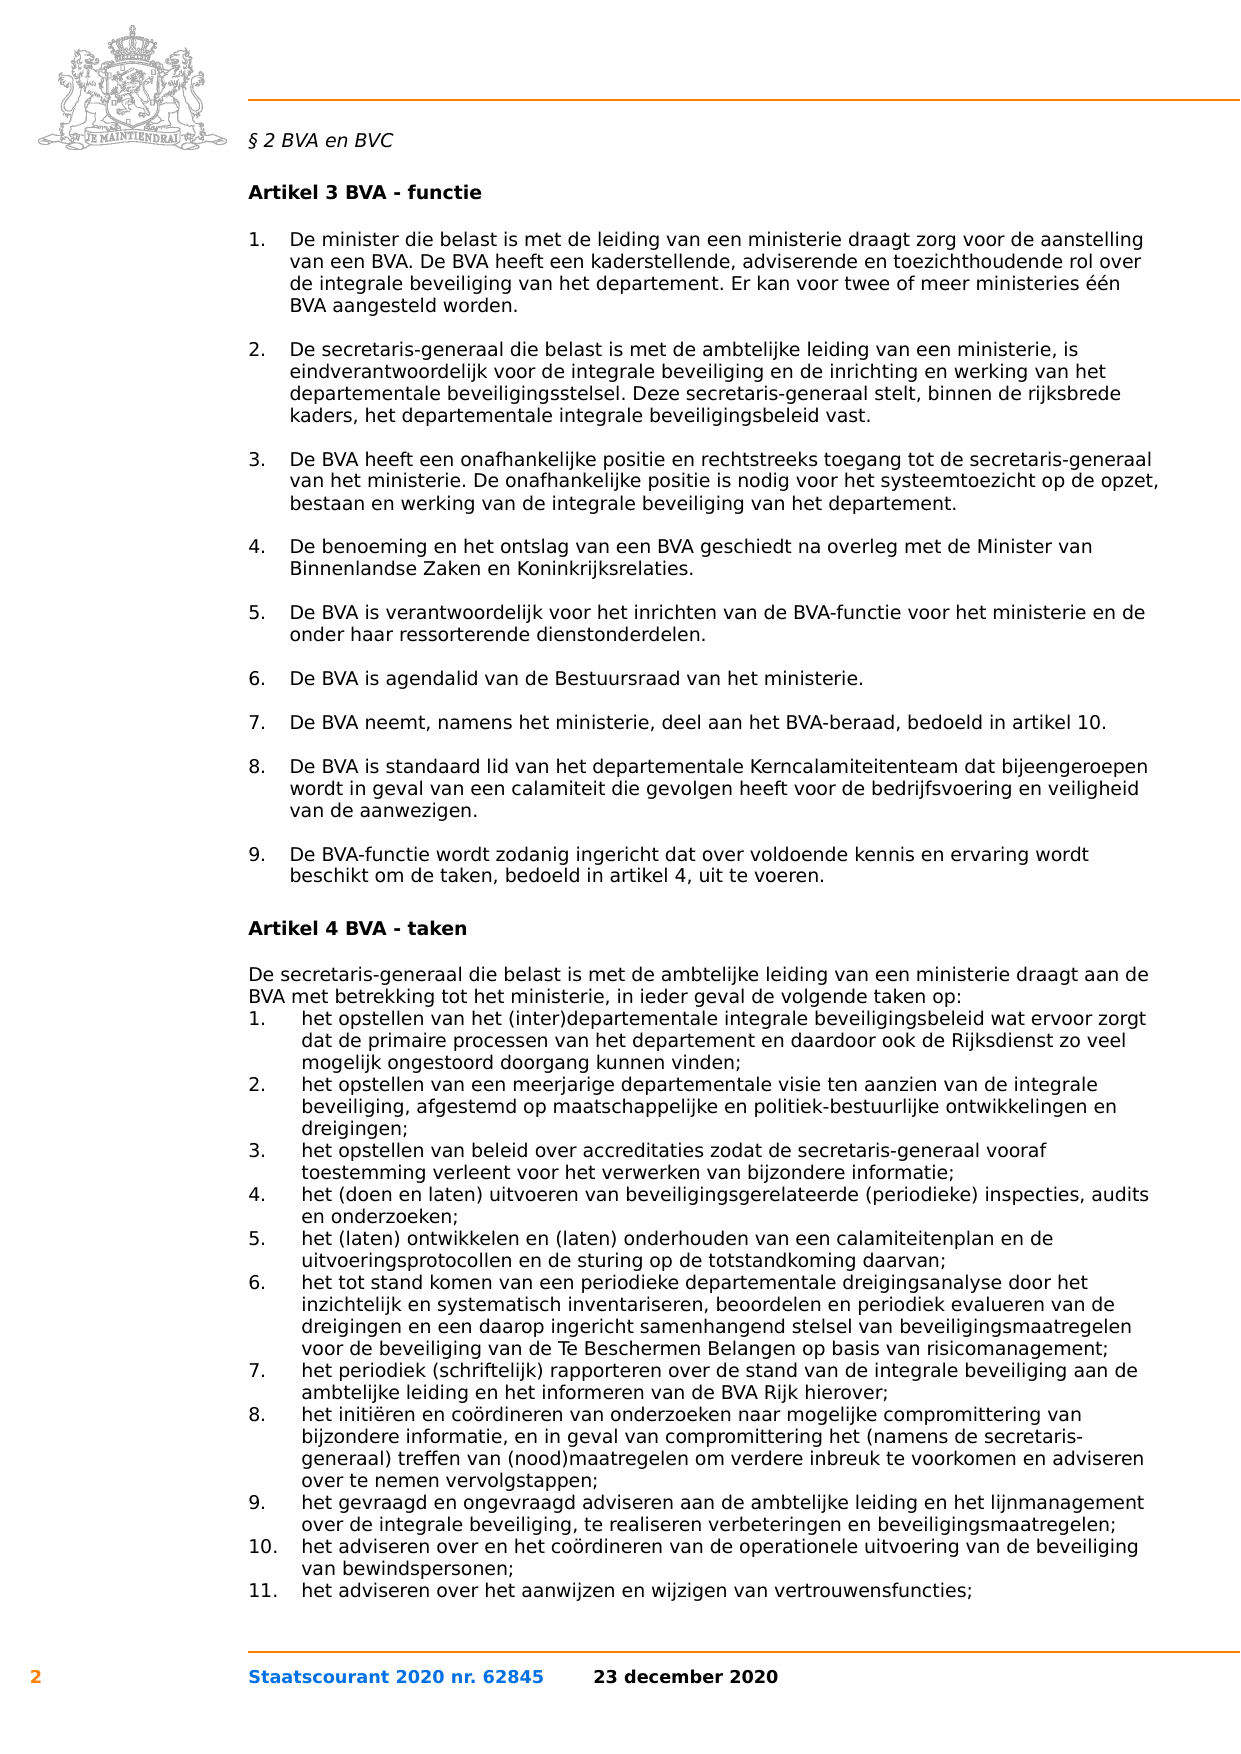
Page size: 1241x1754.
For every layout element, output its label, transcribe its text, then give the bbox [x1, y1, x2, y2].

picture [38, 25, 227, 150]
text 11. het adviseren over het aanwijzen en wijzigen van vertrouwensfuncties; [248, 1580, 1163, 1602]
text 2. De secretaris-generaal die belast is met de ambtelijke leiding van een ministerie, is eindverantwoordelijk voor de integrale beveiliging en de inrichting en werking van het departementale beveiligingsstelsel. Deze secretaris-generaal stelt, binnen de rijksbrede kaders, het departementale integrale beveiligingsbeleid vast. [248, 339, 1163, 427]
text 8. het initiëren en coördineren van onderzoeken naar mogelijke compromittering van bijzondere informatie, en in geval van compromittering het (namens de secretaris-generaal) treffen van (nood)maatregelen om verdere inbreuk te voorkomen en adviseren over te nemen vervolgstappen; [248, 1404, 1163, 1492]
text 6. De BVA is agendalid van de Bestuursraad van het ministerie. [248, 668, 1163, 690]
text 8. De BVA is standaard lid van het departementale Kerncalamiteitenteam dat bijeengeroepen wordt in geval van een calamiteit die gevolgen heeft voor de bedrijfsvoering en veiligheid van de aanwezigen. [248, 756, 1163, 822]
text 3. het opstellen van beleid over accreditaties zodat de secretaris-generaal vooraf toestemming verleent voor het verwerken van bijzondere informatie; [248, 1140, 1163, 1184]
subtitle Artikel 4 BVA - taken [248, 917, 1163, 939]
text 4. het (doen en laten) uitvoeren van beveiligingsgerelateerde (periodieke) inspecties, audits en onderzoeken; [248, 1184, 1163, 1228]
text 6. het tot stand komen van een periodieke departementale dreigingsanalyse door het inzichtelijk en systematisch inventariseren, beoordelen en periodiek evalueren van de dreigingen en een daarop ingericht samenhangend stelsel van beveiligingsmaatregelen voor de beveiliging van de Te Beschermen Belangen op basis van risicomanagement; [248, 1272, 1163, 1360]
text 7. het periodiek (schriftelijk) rapporteren over de stand van de integrale beveiliging aan de ambtelijke leiding en het informeren van de BVA Rijk hierover; [248, 1360, 1163, 1404]
subtitle § 2 BVA en BVC [248, 130, 1163, 152]
text 4. De benoeming en het ontslag van een BVA geschiedt na overleg met de Minister van Binnenlandse Zaken en Koninkrijksrelaties. [248, 536, 1163, 580]
text 1. De minister die belast is met de leiding van een ministerie draagt zorg voor de aanstelling van een BVA. De BVA heeft een kaderstellende, adviserende en toezichthoudende rol over de integrale beveiliging van het departement. Er kan voor twee of meer ministeries één BVA aangesteld worden. [248, 229, 1163, 317]
text 7. De BVA neemt, namens het ministerie, deel aan het BVA-beraad, bedoeld in artikel 10. [248, 712, 1163, 734]
text 9. het gevraagd en ongevraagd adviseren aan de ambtelijke leiding en het lijnmanagement over de integrale beveiliging, te realiseren verbeteringen en beveiligingsmaatregelen; [248, 1492, 1163, 1536]
text 2. het opstellen van een meerjarige departementale visie ten aanzien van de integrale beveiliging, afgestemd op maatschappelijke en politiek-bestuurlijke ontwikkelingen en dreigingen; [248, 1074, 1163, 1140]
text 3. De BVA heeft een onafhankelijke positie en rechtstreeks toegang tot de secretaris-generaal van het ministerie. De onafhankelijke positie is nodig voor het systeemtoezicht op de opzet, bestaan en werking van de integrale beveiliging van het departement. [248, 448, 1163, 514]
text 10. het adviseren over en het coördineren van de operationele uitvoering van de beveiliging van bewindspersonen; [248, 1536, 1163, 1580]
text De secretaris-generaal die belast is met de ambtelijke leiding van een ministerie draagt aan de BVA met betrekking tot het ministerie, in ieder geval de volgende taken op: [248, 964, 1163, 1008]
text 9. De BVA-functie wordt zodanig ingericht dat over voldoende kennis en ervaring wordt beschikt om de taken, bedoeld in artikel 4, uit te voeren. [248, 843, 1163, 887]
text 5. het (laten) ontwikkelen en (laten) onderhouden van een calamiteitenplan en de uitvoeringsprotocollen en de sturing op de totstandkoming daarvan; [248, 1228, 1163, 1272]
text 1. het opstellen van het (inter)departementale integrale beveiligingsbeleid wat ervoor zorgt dat de primaire processen van het departement en daardoor ook de Rijksdienst zo veel mogelijk ongestoord doorgang kunnen vinden; [248, 1008, 1163, 1074]
text 5. De BVA is verantwoordelijk voor het inrichten van de BVA-functie voor het ministerie en de onder haar ressorterende dienstonderdelen. [248, 602, 1163, 646]
subtitle Artikel 3 BVA - functie [248, 182, 1163, 204]
